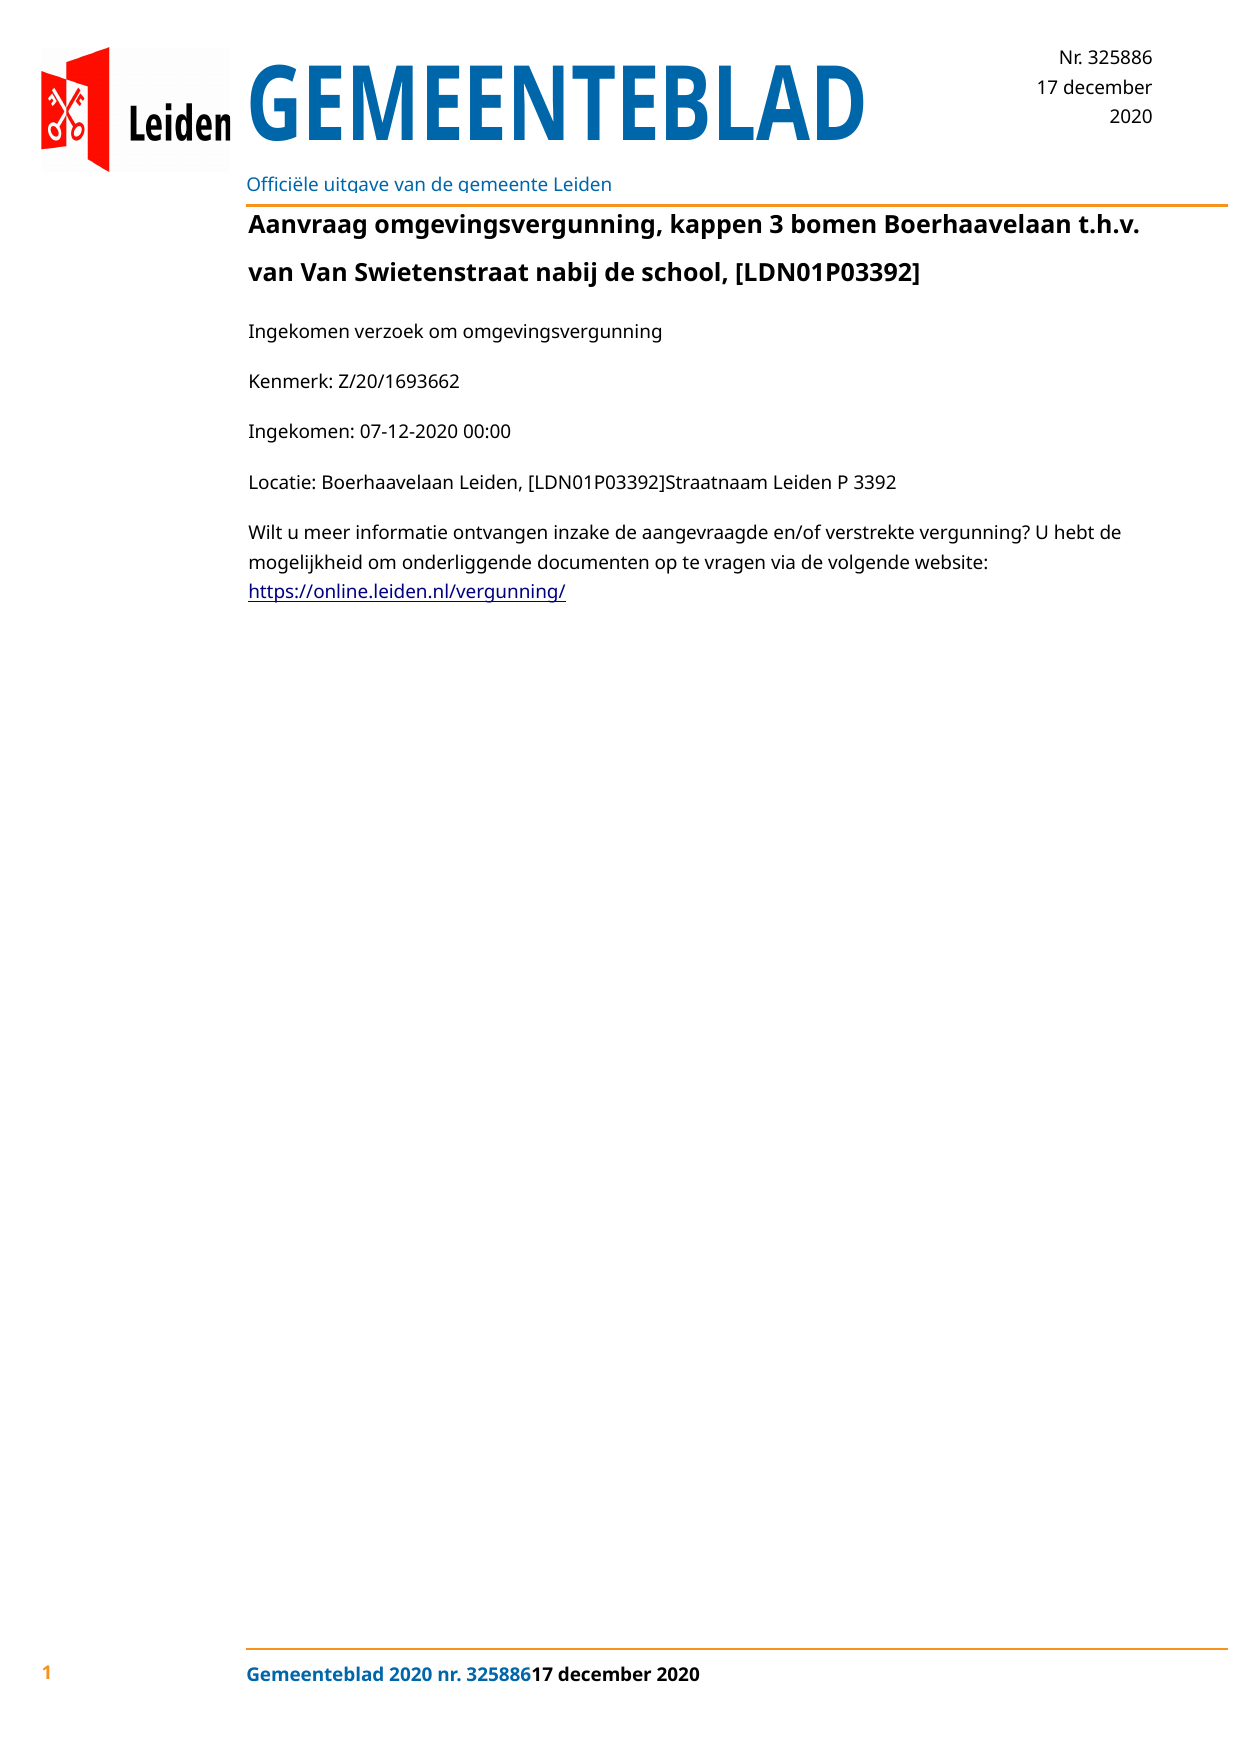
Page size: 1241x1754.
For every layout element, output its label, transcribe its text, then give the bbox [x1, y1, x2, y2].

text Kenmerk: Z/20/1693662 [248, 368, 1152, 394]
text Locatie: Boerhaavelaan Leiden, [LDN01P03392]Straatnaam Leiden P 3392 [248, 469, 1152, 495]
picture [41, 47, 231, 172]
text Ingekomen: 07-12-2020 00:00 [248, 419, 1152, 444]
text Wilt u meer informatie ontvangen inzake de aangevraagde en/of verstrekte vergunning? U hebt de mogelijkheid om onderliggende documenten op te vragen via de volgende website: https://online.leiden.nl/vergunning/ [248, 519, 1152, 604]
text Aanvraag omgevingsvergunning, kappen 3 bomen Boerhaavelaan t.h.v. van Van Swietenstraat nabij de school, [LDN01P03392] [248, 207, 1152, 288]
text Ingekomen verzoek om omgevingsvergunning [248, 318, 1152, 344]
